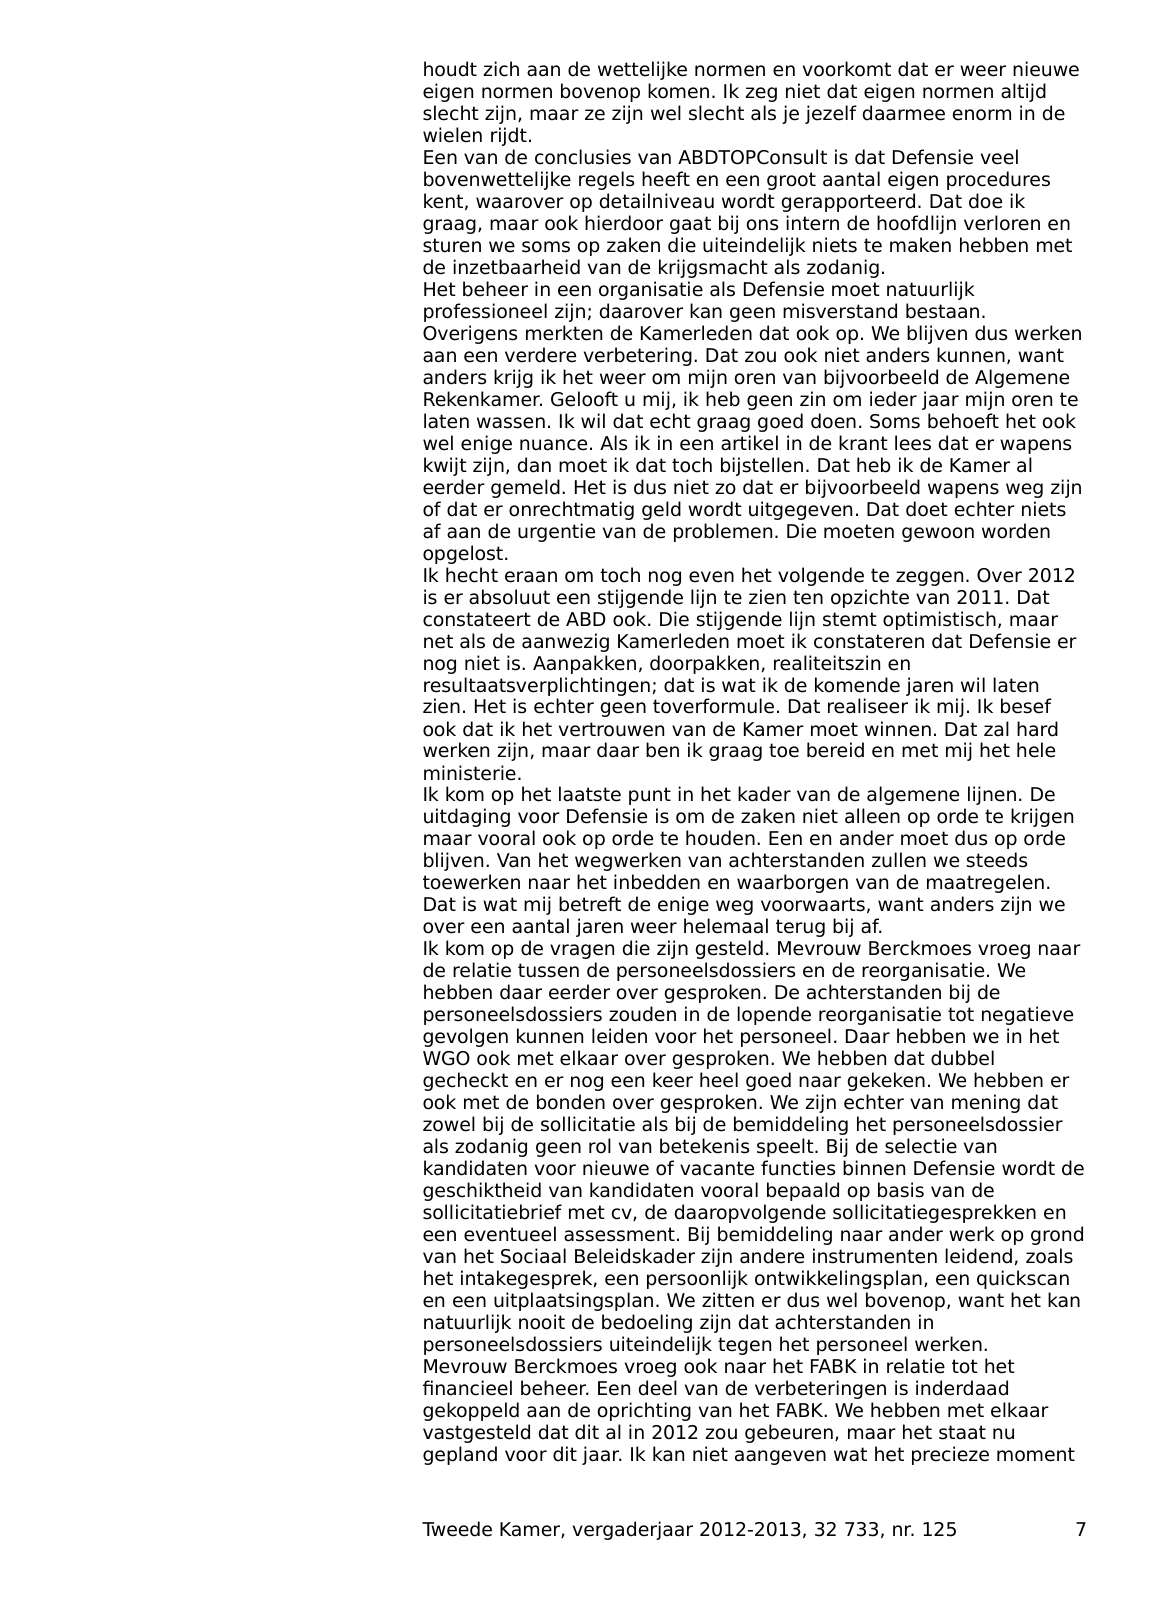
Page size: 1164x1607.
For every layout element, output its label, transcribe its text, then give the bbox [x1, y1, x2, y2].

text Het beheer in een organisatie als Defensie moet natuurlijk professioneel zijn; daarover kan geen misverstand bestaan. Overigens merkten de Kamerleden dat ook op. We blijven dus werken aan een verdere verbetering. Dat zou ook niet anders kunnen, want anders krijg ik het weer om mijn oren van bijvoorbeeld de Algemene Rekenkamer. Gelooft u mij, ik heb geen zin om ieder jaar mijn oren te laten wassen. Ik wil dat echt graag goed doen. Soms behoeft het ook wel enige nuance. Als ik in een artikel in de krant lees dat er wapens kwijt zijn, dan moet ik dat toch bijstellen. Dat heb ik de Kamer al eerder gemeld. Het is dus niet zo dat er bijvoorbeeld wapens weg zijn of dat er onrechtmatig geld wordt uitgegeven. Dat doet echter niets af aan de urgentie van de problemen. Die moeten gewoon worden opgelost. [422, 279, 1087, 564]
text Ik kom op de vragen die zijn gesteld. Mevrouw Berckmoes vroeg naar de relatie tussen de personeelsdossiers en de reorganisatie. We hebben daar eerder over gesproken. De achterstanden bij de personeelsdossiers zouden in de lopende reorganisatie tot negatieve gevolgen kunnen leiden voor het personeel. Daar hebben we in het WGO ook met elkaar over gesproken. We hebben dat dubbel gecheckt en er nog een keer heel goed naar gekeken. We hebben er ook met de bonden over gesproken. We zijn echter van mening dat zowel bij de sollicitatie als bij de bemiddeling het personeelsdossier als zodanig geen rol van betekenis speelt. Bij de selectie van kandidaten voor nieuwe of vacante functies binnen Defensie wordt de geschiktheid van kandidaten vooral bepaald op basis van de sollicitatiebrief met cv, de daaropvolgende sollicitatiegesprekken en een eventueel assessment. Bij bemiddeling naar ander werk op grond van het Sociaal Beleidskader zijn andere instrumenten leidend, zoals het intakegesprek, een persoonlijk ontwikkelingsplan, een quickscan en een uitplaatsingsplan. We zitten er dus wel bovenop, want het kan natuurlijk nooit de bedoeling zijn dat achterstanden in personeelsdossiers uiteindelijk tegen het personeel werken. [422, 938, 1087, 1356]
text Ik hecht eraan om toch nog even het volgende te zeggen. Over 2012 is er absoluut een stijgende lijn te zien ten opzichte van 2011. Dat constateert de ABD ook. Die stijgende lijn stemt optimistisch, maar net als de aanwezig Kamerleden moet ik constateren dat Defensie er nog niet is. Aanpakken, doorpakken, realiteitszin en resultaatsverplichtingen; dat is wat ik de komende jaren wil laten zien. Het is echter geen toverformule. Dat realiseer ik mij. Ik besef ook dat ik het vertrouwen van de Kamer moet winnen. Dat zal hard werken zijn, maar daar ben ik graag toe bereid en met mij het hele ministerie. [422, 564, 1087, 784]
text houdt zich aan de wettelijke normen en voorkomt dat er weer nieuwe eigen normen bovenop komen. Ik zeg niet dat eigen normen altijd slecht zijn, maar ze zijn wel slecht als je jezelf daarmee enorm in de wielen rijdt. [422, 59, 1087, 147]
text Ik kom op het laatste punt in het kader van de algemene lijnen. De uitdaging voor Defensie is om de zaken niet alleen op orde te krijgen maar vooral ook op orde te houden. Een en ander moet dus op orde blijven. Van het wegwerken van achterstanden zullen we steeds toewerken naar het inbedden en waarborgen van de maatregelen. Dat is wat mij betreft de enige weg voorwaarts, want anders zijn we over een aantal jaren weer helemaal terug bij af. [422, 784, 1087, 938]
text Mevrouw Berckmoes vroeg ook naar het FABK in relatie tot het financieel beheer. Een deel van de verbeteringen is inderdaad gekoppeld aan de oprichting van het FABK. We hebben met elkaar vastgesteld dat dit al in 2012 zou gebeuren, maar het staat nu gepland voor dit jaar. Ik kan niet aangeven wat het precieze moment [422, 1356, 1087, 1466]
text Een van de conclusies van ABDTOPConsult is dat Defensie veel bovenwettelijke regels heeft en een groot aantal eigen procedures kent, waarover op detailniveau wordt gerapporteerd. Dat doe ik graag, maar ook hierdoor gaat bij ons intern de hoofdlijn verloren en sturen we soms op zaken die uiteindelijk niets te maken hebben met de inzetbaarheid van de krijgsmacht als zodanig. [422, 147, 1087, 279]
